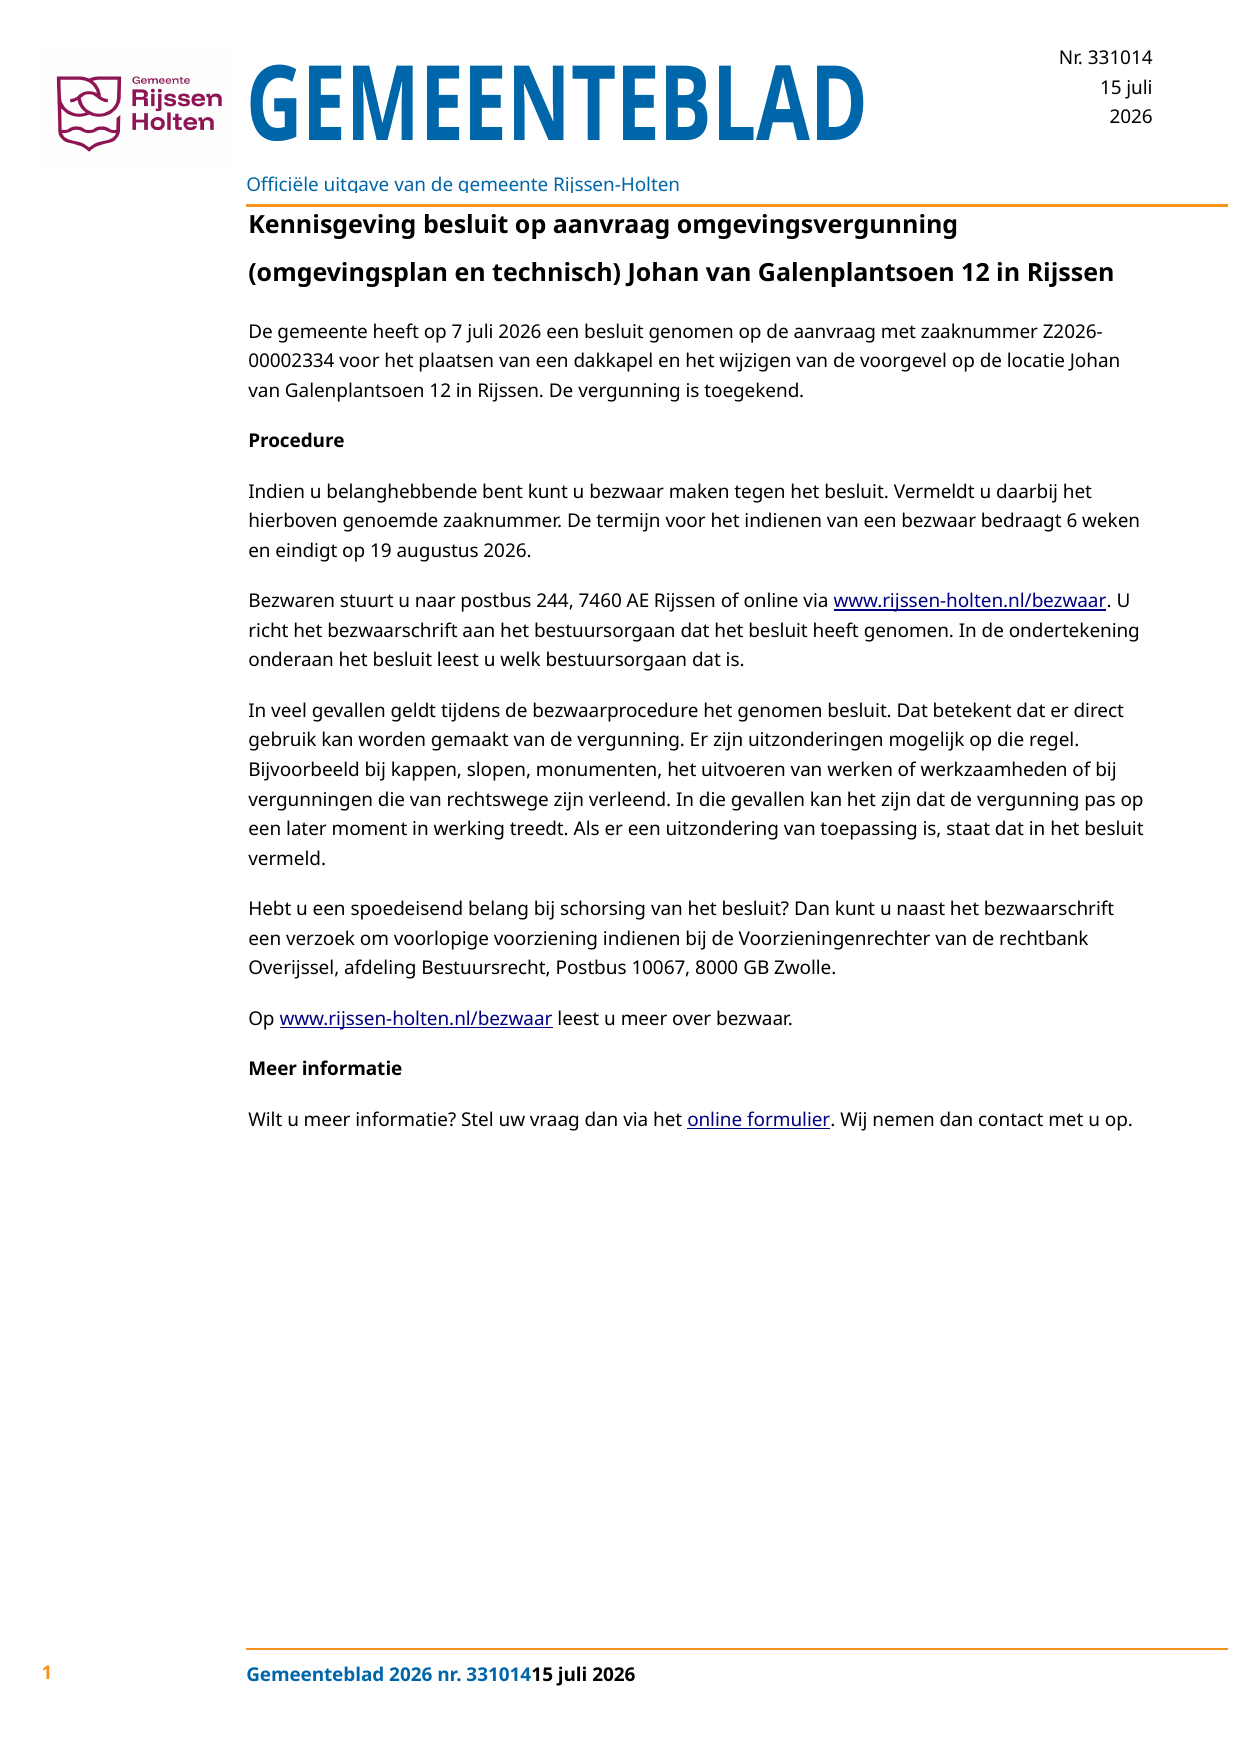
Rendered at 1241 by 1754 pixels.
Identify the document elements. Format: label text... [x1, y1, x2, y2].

text In veel gevallen geldt tijdens de bezwaarprocedure het genomen besluit. Dat betekent dat er direct gebruik kan worden gemaakt van de vergunning. Er zijn uitzonderingen mogelijk op die regel. Bijvoorbeeld bij kappen, slopen, monumenten, het uitvoeren van werken of werkzaamheden of bij vergunningen die van rechtswege zijn verleend. In die gevallen kan het zijn dat de vergunning pas op een later moment in werking treedt. Als er een uitzondering van toepassing is, staat dat in het besluit vermeld. [248, 697, 1152, 871]
text Indien u belanghebbende bent kunt u bezwaar maken tegen het besluit. Vermeldt u daarbij het hierboven genoemde zaaknummer. De termijn voor het indienen van een bezwaar bedraagt 6 weken en eindigt op 19 augustus 2026. [248, 478, 1152, 563]
text De gemeente heeft op 7 juli 2026 een besluit genomen op de aanvraag met zaaknummer Z2026-00002334 voor het plaatsen van een dakkapel en het wijzigen van de voorgevel op de locatie Johan van Galenplantsoen 12 in Rijssen. De vergunning is toegekend. [248, 318, 1152, 403]
picture [41, 47, 231, 172]
text Procedure [248, 427, 1152, 453]
text Kennisgeving besluit op aanvraag omgevingsvergunning (omgevingsplan en technisch) Johan van Galenplantsoen 12 in Rijssen [248, 207, 1152, 288]
text Hebt u een spoedeisend belang bij schorsing van het besluit? Dan kunt u naast het bezwaarschrift een verzoek om voorlopige voorziening indienen bij de Voorzieningenrechter van de rechtbank Overijssel, afdeling Bestuursrecht, Postbus 10067, 8000 GB Zwolle. [248, 895, 1152, 980]
text Meer informatie [248, 1055, 1152, 1081]
text Wilt u meer informatie? Stel uw vraag dan via het online formulier. Wij nemen dan contact met u op. [248, 1106, 1152, 1132]
text Bezwaren stuurt u naar postbus 244, 7460 AE Rijssen of online via www.rijssen-holten.nl/bezwaar. U richt het bezwaarschrift aan het bestuursorgaan dat het besluit heeft genomen. In de ondertekening onderaan het besluit leest u welk bestuursorgaan dat is. [248, 587, 1152, 672]
text Op www.rijssen-holten.nl/bezwaar leest u meer over bezwaar. [248, 1005, 1152, 1031]
